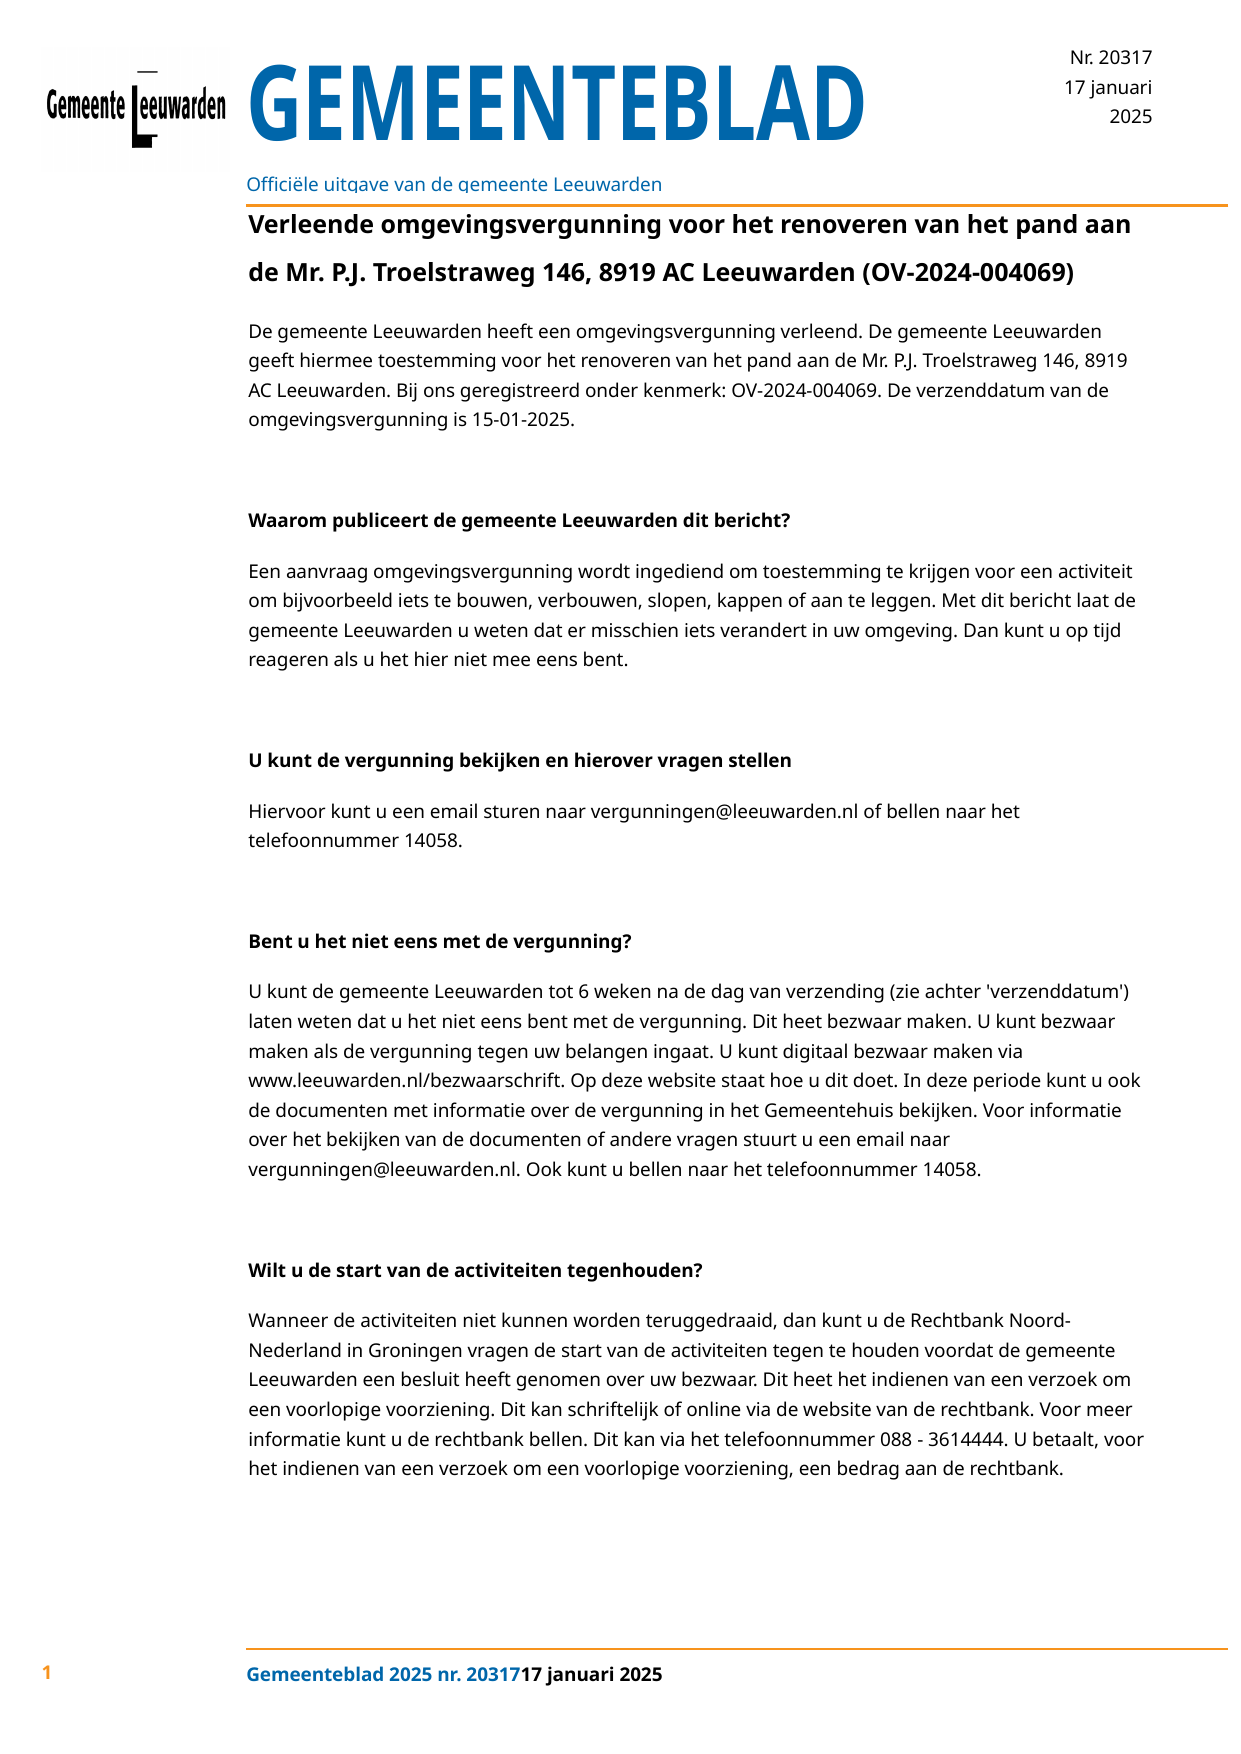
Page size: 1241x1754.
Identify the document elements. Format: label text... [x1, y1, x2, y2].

text U kunt de gemeente Leeuwarden tot 6 weken na de dag van verzending (zie achter 'verzenddatum') laten weten dat u het niet eens bent met de vergunning. Dit heet bezwaar maken. U kunt bezwaar maken als de vergunning tegen uw belangen ingaat. U kunt digitaal bezwaar maken via www.leeuwarden.nl/bezwaarschrift. Op deze website staat hoe u dit doet. In deze periode kunt u ook de documenten met informatie over de vergunning in het Gemeentehuis bekijken. Voor informatie over het bekijken van de documenten of andere vragen stuurt u een email naar vergunningen@leeuwarden.nl. Ook kunt u bellen naar het telefoonnummer 14058. [248, 979, 1152, 1182]
picture [41, 47, 231, 172]
text Wilt u de start van de activiteiten tegenhouden? [248, 1257, 1152, 1283]
text Waarom publiceert de gemeente Leeuwarden dit bericht? [248, 507, 1152, 533]
text Wanneer de activiteiten niet kunnen worden teruggedraaid, dan kunt u de Rechtbank Noord-Nederland in Groningen vragen de start van de activiteiten tegen te houden voordat de gemeente Leeuwarden een besluit heeft genomen over uw bezwaar. Dit heet het indienen van een verzoek om een voorlopige voorziening. Dit kan schriftelijk of online via de website van de rechtbank. Voor meer informatie kunt u de rechtbank bellen. Dit kan via het telefoonnummer 088 - 3614444. U betaalt, voor het indienen van een verzoek om een voorlopige voorziening, een bedrag aan de rechtbank. [248, 1307, 1152, 1481]
text U kunt de vergunning bekijken en hierover vragen stellen [248, 747, 1152, 773]
text Verleende omgevingsvergunning voor het renoveren van het pand aan de Mr. P.J. Troelstraweg 146, 8919 AC Leeuwarden (OV-2024-004069) [248, 207, 1152, 288]
text Een aanvraag omgevingsvergunning wordt ingediend om toestemming te krijgen voor een activiteit om bijvoorbeeld iets te bouwen, verbouwen, slopen, kappen of aan te leggen. Met dit bericht laat de gemeente Leeuwarden u weten dat er misschien iets verandert in uw omgeving. Dan kunt u op tijd reageren als u het hier niet mee eens bent. [248, 558, 1152, 672]
text Bent u het niet eens met de vergunning? [248, 928, 1152, 954]
text De gemeente Leeuwarden heeft een omgevingsvergunning verleend. De gemeente Leeuwarden geeft hiermee toestemming voor het renoveren van het pand aan de Mr. P.J. Troelstraweg 146, 8919 AC Leeuwarden. Bij ons geregistreerd onder kenmerk: OV-2024-004069. De verzenddatum van de omgevingsvergunning is 15-01-2025. [248, 318, 1152, 432]
text Hiervoor kunt u een email sturen naar vergunningen@leeuwarden.nl of bellen naar het telefoonnummer 14058. [248, 798, 1152, 853]
